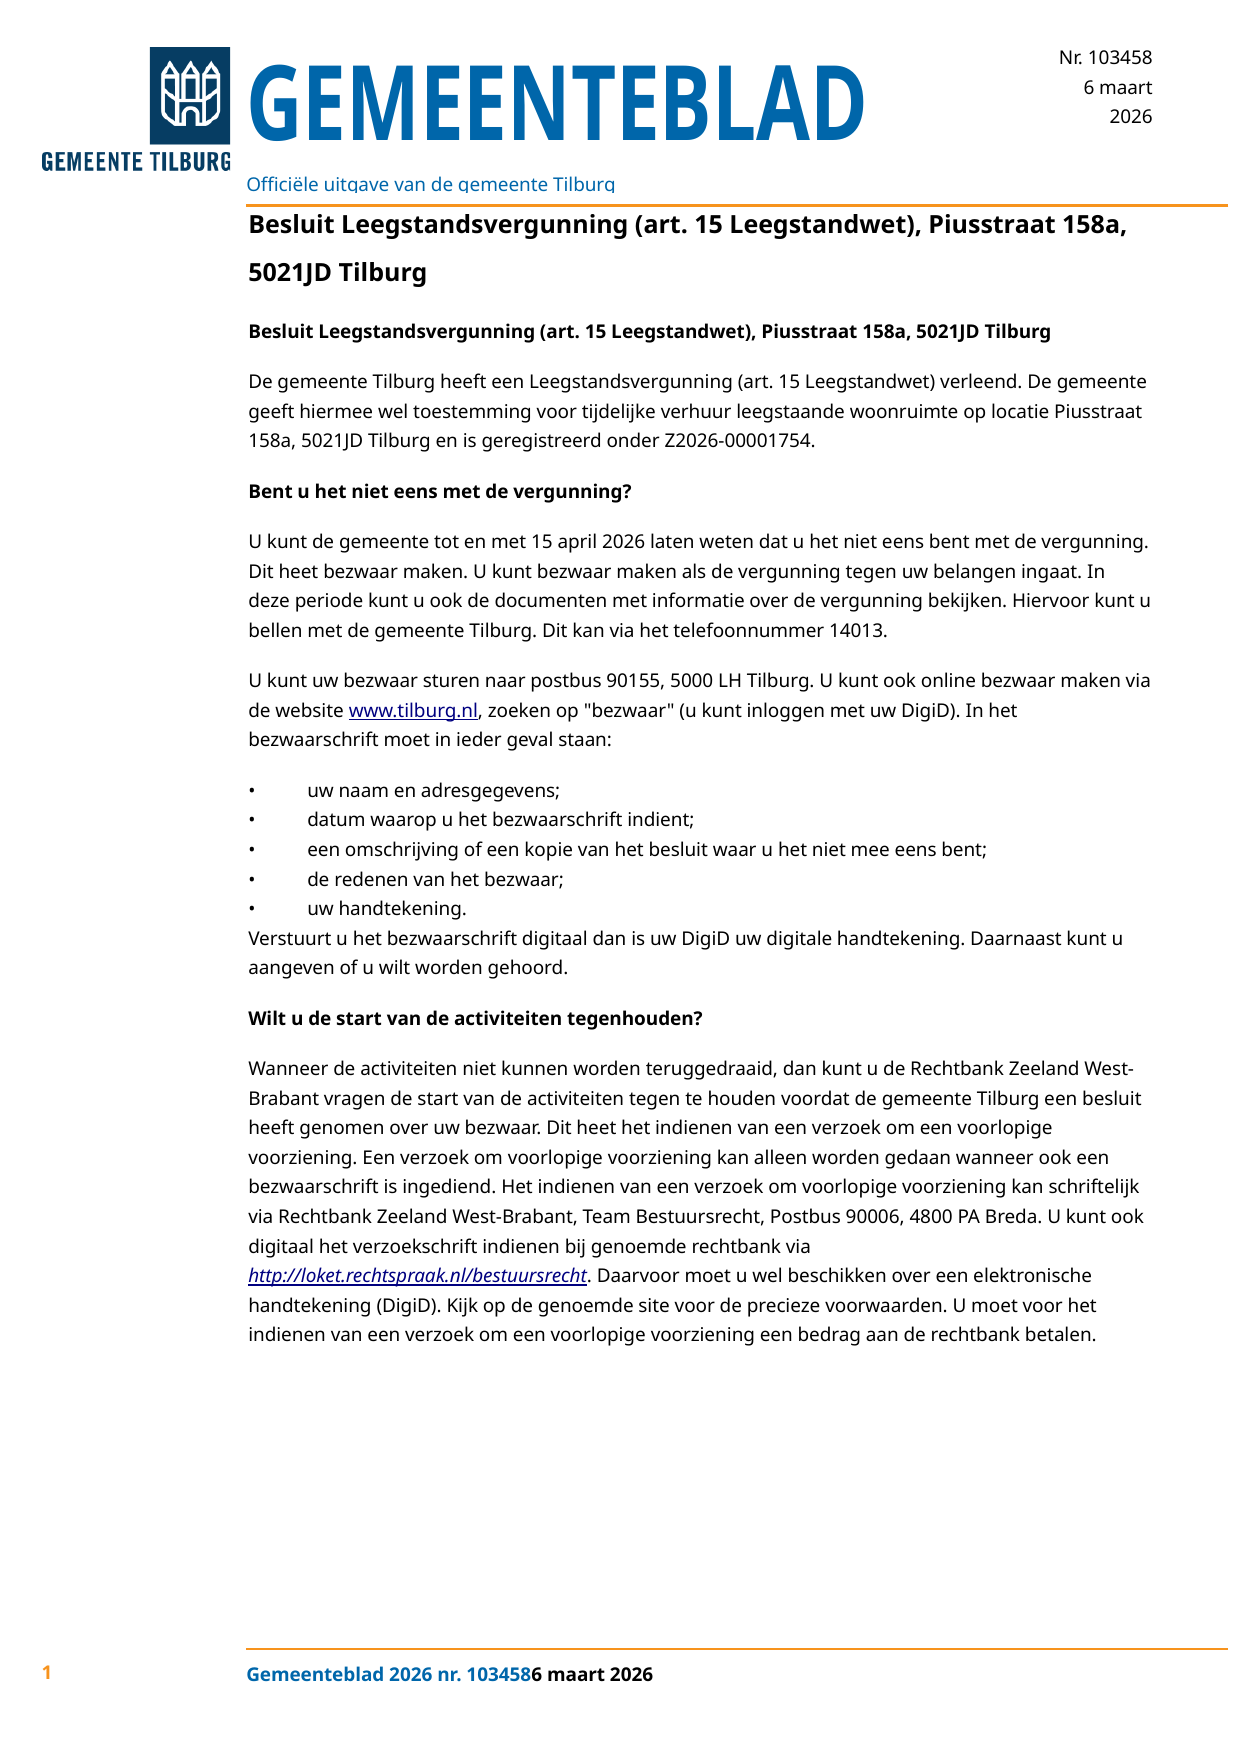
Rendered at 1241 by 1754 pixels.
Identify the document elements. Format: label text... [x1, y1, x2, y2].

list datum waarop u het bezwaarschrift indient; [248, 807, 1152, 832]
text Wanneer de activiteiten niet kunnen worden teruggedraaid, dan kunt u de Rechtbank Zeeland West-Brabant vragen de start van de activiteiten tegen te houden voordat de gemeente Tilburg een besluit heeft genomen over uw bezwaar. Dit heet het indienen van een verzoek om een voorlopige voorziening. Een verzoek om voorlopige voorziening kan alleen worden gedaan wanneer ook een bezwaarschrift is ingediend. Het indienen van een verzoek om voorlopige voorziening kan schriftelijk via Rechtbank Zeeland West-Brabant, Team Bestuursrecht, Postbus 90006, 4800 PA Breda. U kunt ook digitaal het verzoekschrift indienen bij genoemde rechtbank via http://loket.rechtspraak.nl/bestuursrecht. Daarvoor moet u wel beschikken over een elektronische handtekening (DigiD). Kijk op de genoemde site voor de precieze voorwaarden. U moet voor het indienen van een verzoek om een voorlopige voorziening een bedrag aan de rechtbank betalen. [248, 1055, 1152, 1347]
list de redenen van het bezwaar; [248, 866, 1152, 892]
text Besluit Leegstandsvergunning (art. 15 Leegstandwet), Piusstraat 158a, 5021JD Tilburg [248, 207, 1152, 288]
text Wilt u de start van de activiteiten tegenhouden? [248, 1005, 1152, 1031]
list uw naam en adresgegevens; [248, 777, 1152, 803]
list een omschrijving of een kopie van het besluit waar u het niet mee eens bent; [248, 836, 1152, 862]
text U kunt de gemeente tot en met 15 april 2026 laten weten dat u het niet eens bent met de vergunning. Dit heet bezwaar maken. U kunt bezwaar maken als de vergunning tegen uw belangen ingaat. In deze periode kunt u ook de documenten met informatie over de vergunning bekijken. Hiervoor kunt u bellen met de gemeente Tilburg. Dit kan via het telefoonnummer 14013. [248, 528, 1152, 643]
text Verstuurt u het bezwaarschrift digitaal dan is uw DigiD uw digitale handtekening. Daarnaast kunt u aangeven of u wilt worden gehoord. [248, 925, 1152, 980]
text De gemeente Tilburg heeft een Leegstandsvergunning (art. 15 Leegstandwet) verleend. De gemeente geeft hiermee wel toestemming voor tijdelijke verhuur leegstaande woonruimte op locatie Piusstraat 158a, 5021JD Tilburg en is geregistreerd onder Z2026-00001754. [248, 368, 1152, 453]
text Besluit Leegstandsvergunning (art. 15 Leegstandwet), Piusstraat 158a, 5021JD Tilburg [248, 318, 1152, 344]
text Bent u het niet eens met de vergunning? [248, 478, 1152, 504]
text U kunt uw bezwaar sturen naar postbus 90155, 5000 LH Tilburg. U kunt ook online bezwaar maken via de website www.tilburg.nl, zoeken op "bezwaar" (u kunt inloggen met uw DigiD). In het bezwaarschrift moet in ieder geval staan: [248, 667, 1152, 752]
list uw handtekening. [248, 895, 1152, 921]
picture [41, 47, 231, 172]
